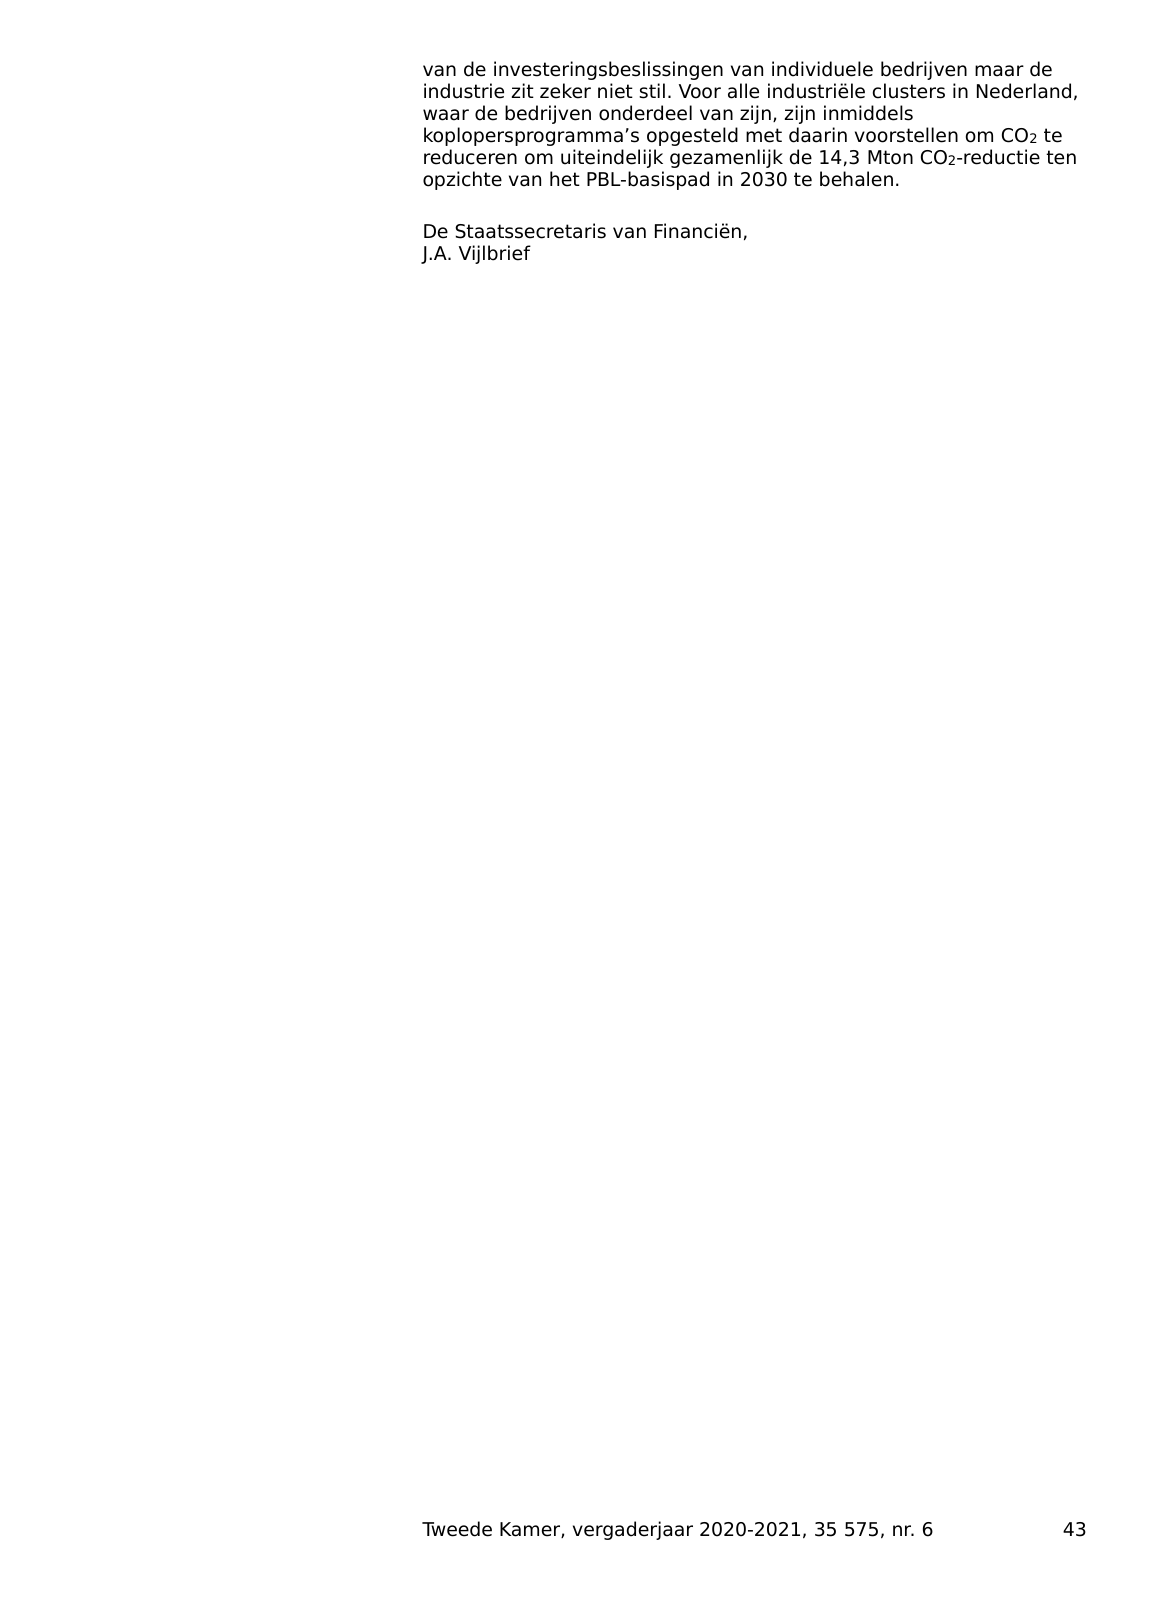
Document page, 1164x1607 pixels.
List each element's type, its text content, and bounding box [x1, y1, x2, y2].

text De Staatssecretaris van Financiën, J.A. Vijlbrief [422, 221, 1087, 265]
text van de investeringsbeslissingen van individuele bedrijven maar de industrie zit zeker niet stil. Voor alle industriële clusters in Nederland, waar de bedrijven onderdeel van zijn, zijn inmiddels koplopersprogramma’s opgesteld met daarin voorstellen om CO2 te reduceren om uiteindelijk gezamenlijk de 14,3 Mton CO2-reductie ten opzichte van het PBL-basispad in 2030 te behalen. [422, 59, 1087, 191]
